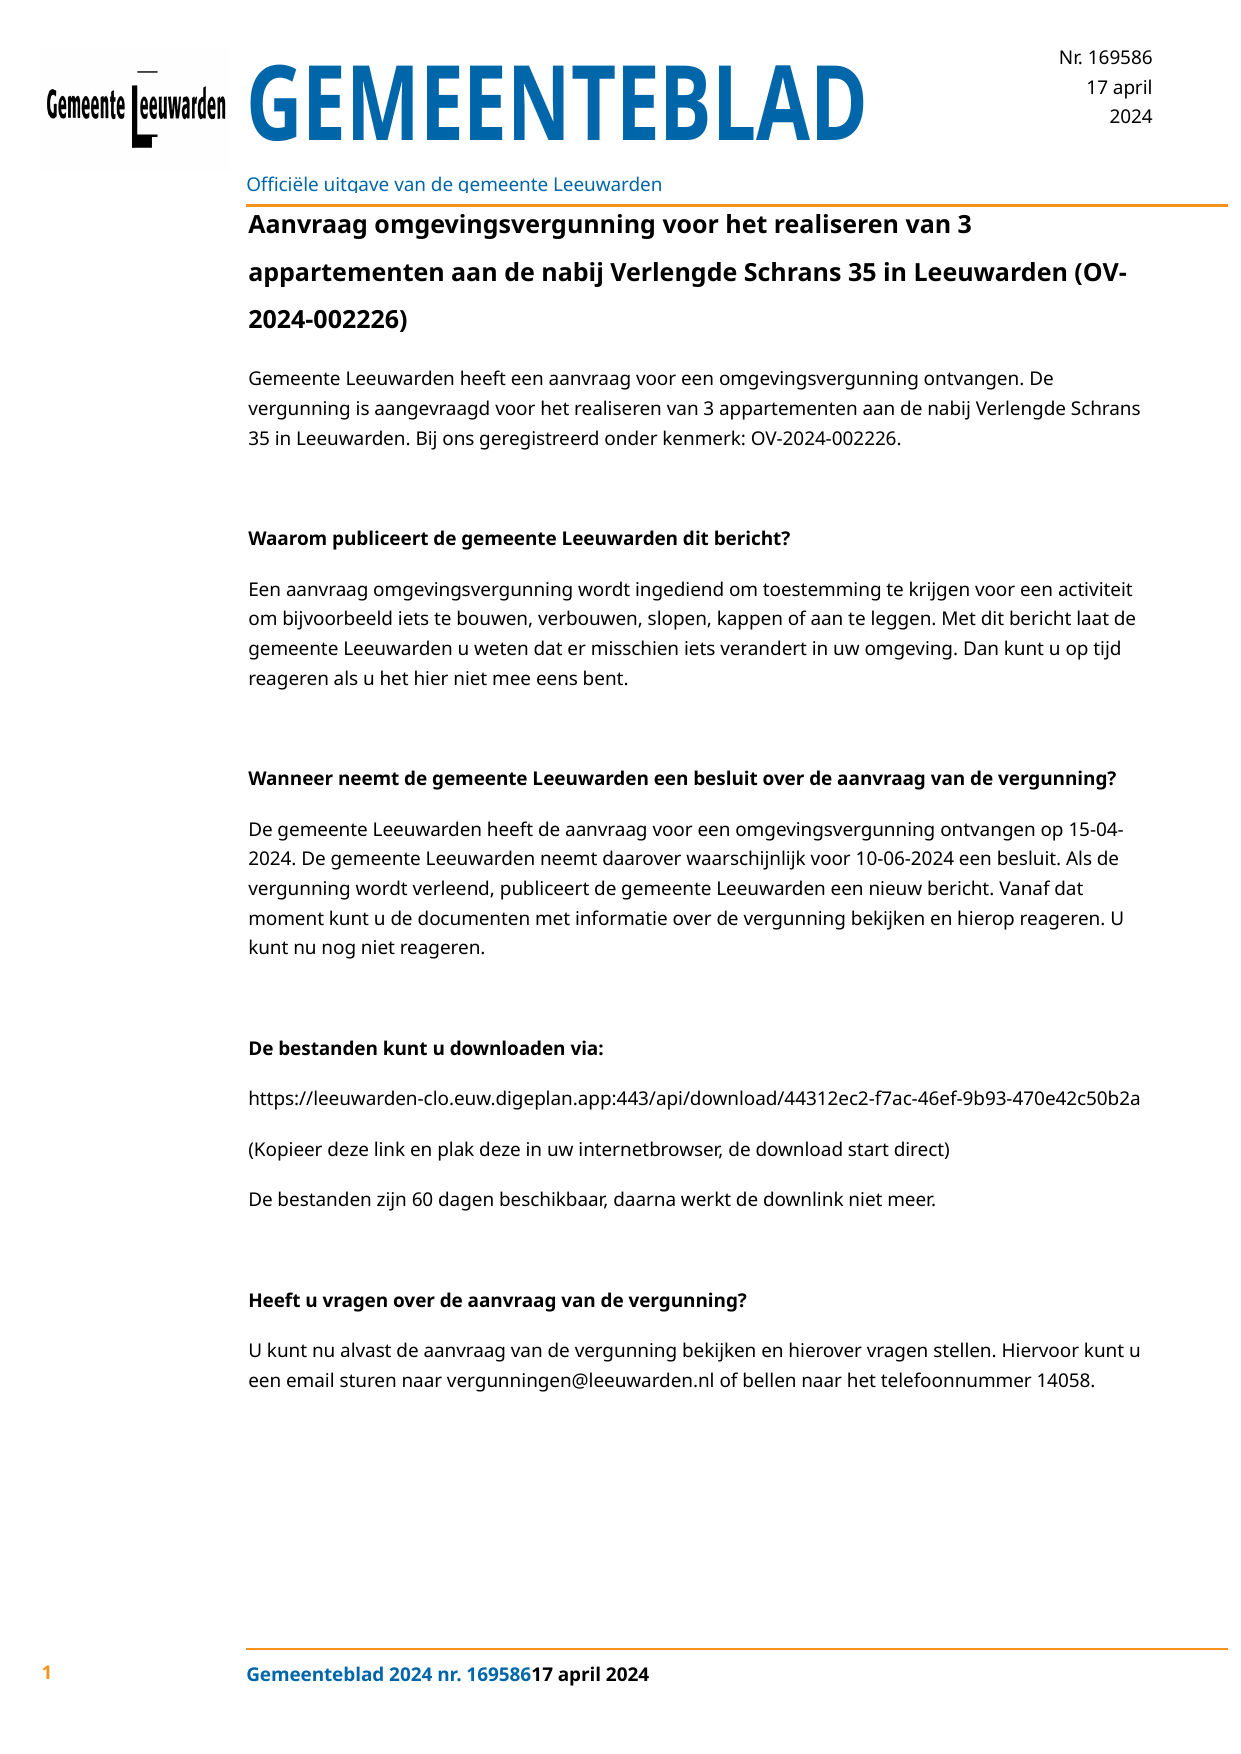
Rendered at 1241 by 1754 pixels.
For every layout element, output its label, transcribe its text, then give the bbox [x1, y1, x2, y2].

text Aanvraag omgevingsvergunning voor het realiseren van 3 appartementen aan de nabij Verlengde Schrans 35 in Leeuwarden (OV-2024-002226) [248, 207, 1152, 336]
text (Kopieer deze link en plak deze in uw internetbrowser, de download start direct) [248, 1136, 1152, 1162]
text U kunt nu alvast de aanvraag van de vergunning bekijken en hierover vragen stellen. Hiervoor kunt u een email sturen naar vergunningen@leeuwarden.nl of bellen naar het telefoonnummer 14058. [248, 1338, 1152, 1393]
text De bestanden zijn 60 dagen beschikbaar, daarna werkt de downlink niet meer. [248, 1186, 1152, 1212]
text Een aanvraag omgevingsvergunning wordt ingediend om toestemming te krijgen voor een activiteit om bijvoorbeeld iets te bouwen, verbouwen, slopen, kappen of aan te leggen. Met dit bericht laat de gemeente Leeuwarden u weten dat er misschien iets verandert in uw omgeving. Dan kunt u op tijd reageren als u het hier niet mee eens bent. [248, 576, 1152, 690]
picture [41, 47, 231, 172]
text https://leeuwarden-clo.euw.digeplan.app:443/api/download/44312ec2-f7ac-46ef-9b93-470e42c50b2a [248, 1086, 1152, 1111]
text Waarom publiceert de gemeente Leeuwarden dit bericht? [248, 526, 1152, 551]
text De bestanden kunt u downloaden via: [248, 1035, 1152, 1061]
text Gemeente Leeuwarden heeft een aanvraag voor een omgevingsvergunning ontvangen. De vergunning is aangevraagd voor het realiseren van 3 appartementen aan de nabij Verlengde Schrans 35 in Leeuwarden. Bij ons geregistreerd onder kenmerk: OV-2024-002226. [248, 366, 1152, 450]
text De gemeente Leeuwarden heeft de aanvraag voor een omgevingsvergunning ontvangen op 15-04-2024. De gemeente Leeuwarden neemt daarover waarschijnlijk voor 10-06-2024 een besluit. Als de vergunning wordt verleend, publiceert de gemeente Leeuwarden een nieuw bericht. Vanaf dat moment kunt u de documenten met informatie over de vergunning bekijken en hierop reageren. U kunt nu nog niet reageren. [248, 816, 1152, 960]
text Heeft u vragen over de aanvraag van de vergunning? [248, 1287, 1152, 1313]
text Wanneer neemt de gemeente Leeuwarden een besluit over de aanvraag van de vergunning? [248, 766, 1152, 791]
